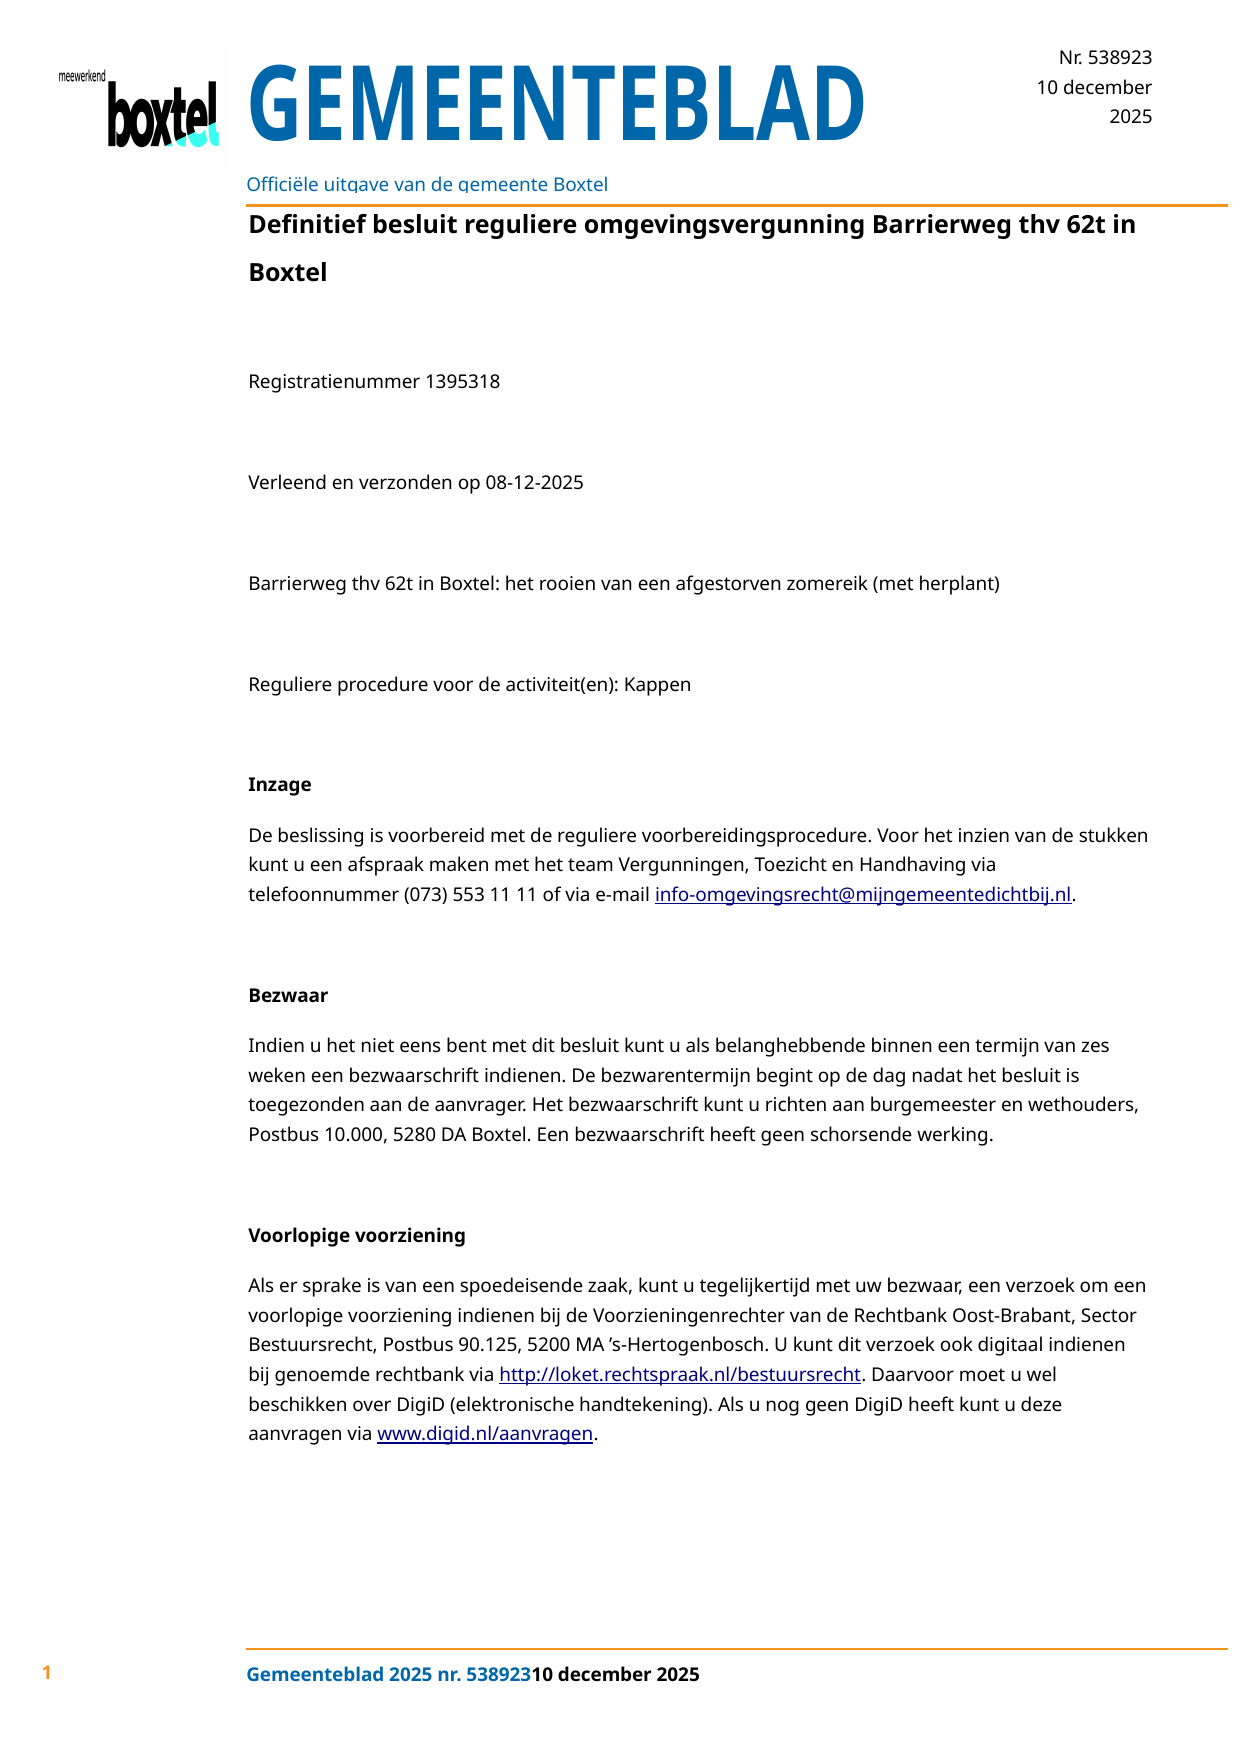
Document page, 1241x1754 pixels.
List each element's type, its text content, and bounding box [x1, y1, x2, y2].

text Indien u het niet eens bent met dit besluit kunt u als belanghebbende binnen een termijn van zes weken een bezwaarschrift indienen. De bezwarentermijn begint op de dag nadat het besluit is toegezonden aan de aanvrager. Het bezwaarschrift kunt u richten aan burgemeester en wethouders, Postbus 10.000, 5280 DA Boxtel. Een bezwaarschrift heeft geen schorsende werking. [248, 1032, 1152, 1147]
text Inzage [248, 772, 1152, 797]
picture [41, 47, 231, 172]
text Registratienummer 1395318 [248, 368, 1152, 394]
text Definitief besluit reguliere omgevingsvergunning Barrierweg thv 62t in Boxtel [248, 207, 1152, 288]
text Voorlopige voorziening [248, 1222, 1152, 1248]
text Reguliere procedure voor de activiteit(en): Kappen [248, 671, 1152, 697]
text Bezwaar [248, 982, 1152, 1008]
text Barrierweg thv 62t in Boxtel: het rooien van een afgestorven zomereik (met herplant) [248, 570, 1152, 596]
text Verleend en verzonden op 08-12-2025 [248, 469, 1152, 495]
text De beslissing is voorbereid met de reguliere voorbereidingsprocedure. Voor het inzien van de stukken kunt u een afspraak maken met het team Vergunningen, Toezicht en Handhaving via telefoonnummer (073) 553 11 11 of via e-mail info-omgevingsrecht@mijngemeentedichtbij.nl. [248, 822, 1152, 907]
text Als er sprake is van een spoedeisende zaak, kunt u tegelijkertijd met uw bezwaar, een verzoek om een voorlopige voorziening indienen bij de Voorzieningenrechter van de Rechtbank Oost-Brabant, Sector Bestuursrecht, Postbus 90.125, 5200 MA ’s-Hertogenbosch. U kunt dit verzoek ook digitaal indienen bij genoemde rechtbank via http://loket.rechtspraak.nl/bestuursrecht. Daarvoor moet u wel beschikken over DigiD (elektronische handtekening). Als u nog geen DigiD heeft kunt u deze aanvragen via www.digid.nl/aanvragen. [248, 1272, 1152, 1446]
